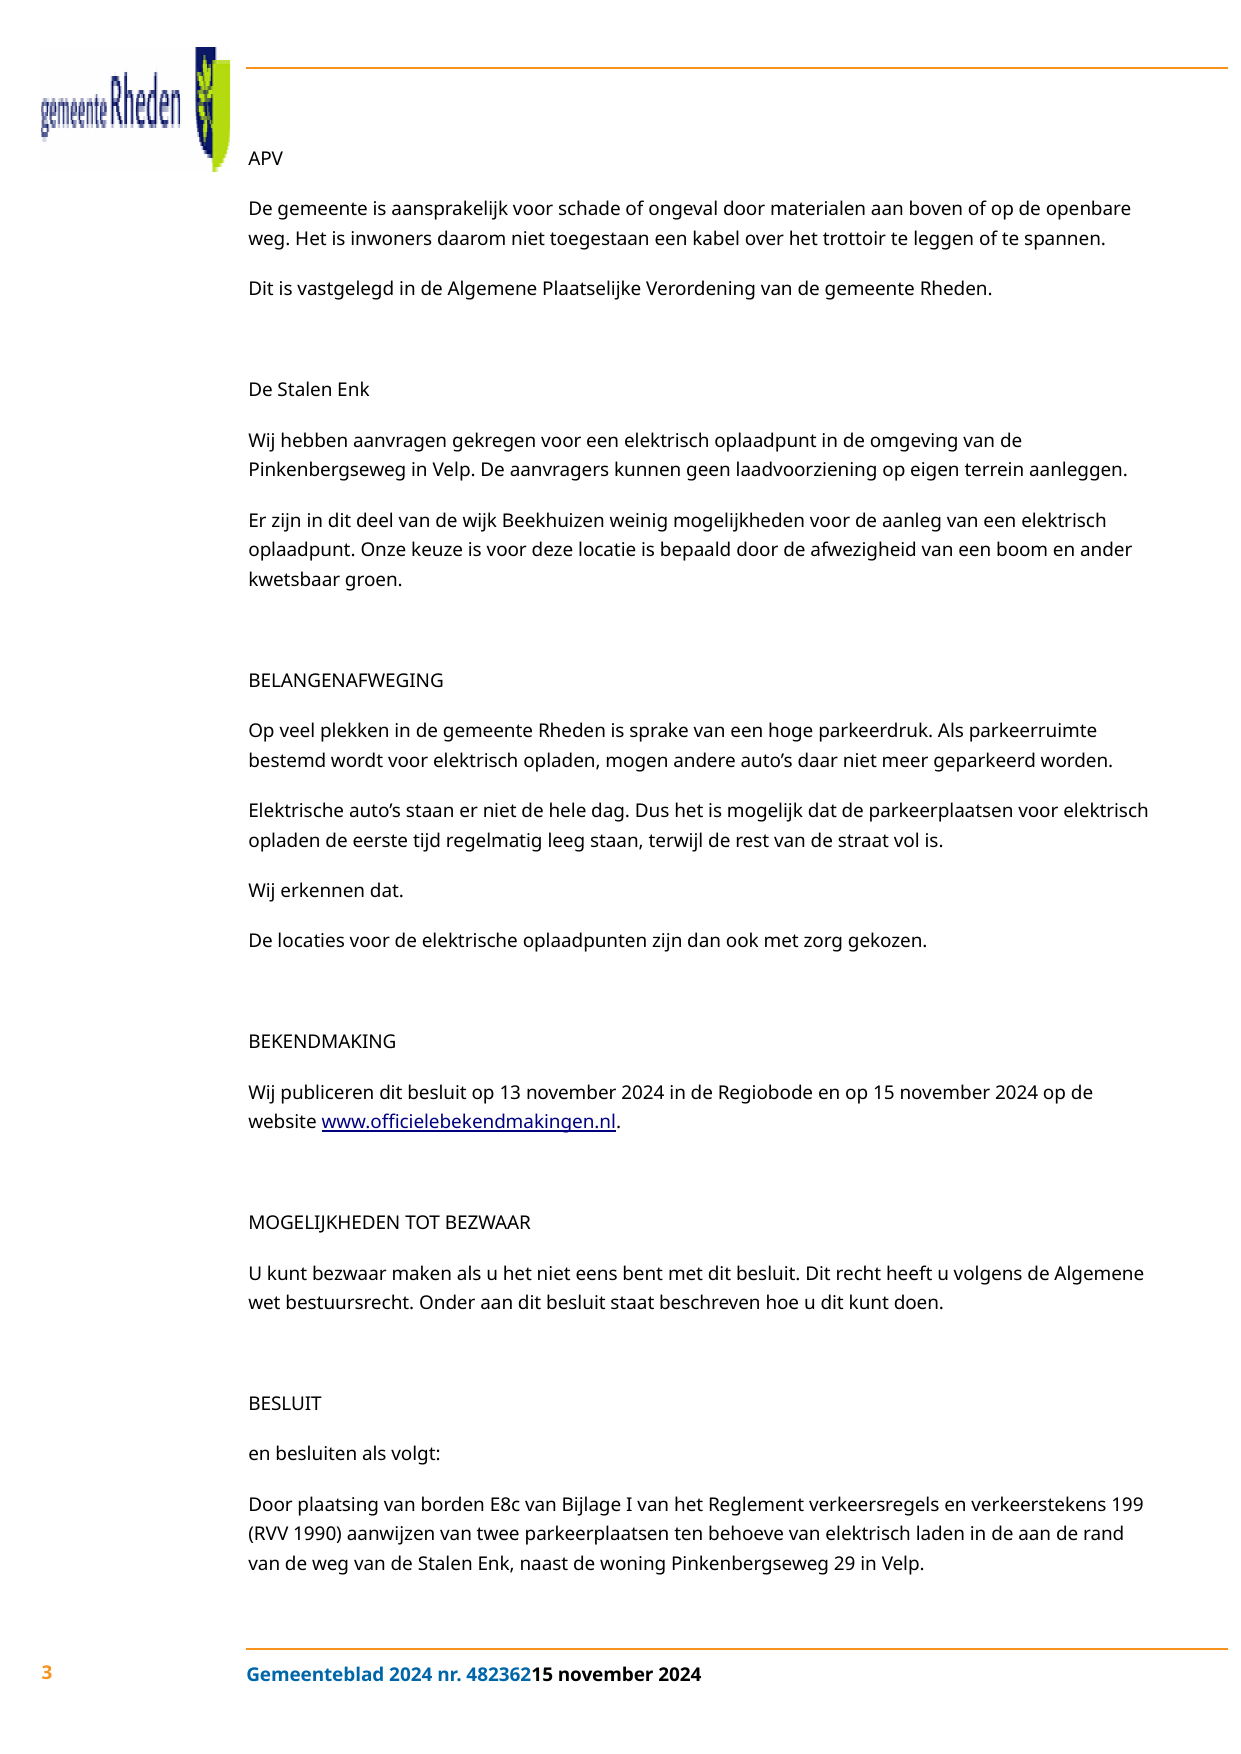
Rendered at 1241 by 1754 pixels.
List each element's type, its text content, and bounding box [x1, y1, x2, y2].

picture [41, 47, 231, 172]
text BEKENDMAKING [248, 1028, 1152, 1054]
text BELANGENAFWEGING [248, 667, 1152, 693]
text U kunt bezwaar maken als u het niet eens bent met dit besluit. Dit recht heeft u volgens de Algemene wet bestuursrecht. Onder aan dit besluit staat beschreven hoe u dit kunt doen. [248, 1260, 1152, 1315]
text Elektrische auto’s staan er niet de hele dag. Dus het is mogelijk dat de parkeerplaatsen voor elektrisch opladen de eerste tijd regelmatig leeg staan, terwijl de rest van de straat vol is. [248, 797, 1152, 853]
text Wij hebben aanvragen gekregen voor een elektrisch oplaadpunt in de omgeving van de Pinkenbergseweg in Velp. De aanvragers kunnen geen laadvoorziening op eigen terrein aanleggen. [248, 427, 1152, 482]
text BESLUIT [248, 1390, 1152, 1416]
text en besluiten als volgt: [248, 1441, 1152, 1466]
text Wij erkennen dat. [248, 877, 1152, 903]
text De locaties voor de elektrische oplaadpunten zijn dan ook met zorg gekozen. [248, 928, 1152, 953]
text MOGELIJKHEDEN TOT BEZWAAR [248, 1209, 1152, 1235]
text Dit is vastgelegd in de Algemene Plaatselijke Verordening van de gemeente Rheden. [248, 276, 1152, 301]
text Door plaatsing van borden E8c van Bijlage I van het Reglement verkeersregels en verkeerstekens 199 (RVV 1990) aanwijzen van twee parkeerplaatsen ten behoeve van elektrisch laden in de aan de rand van de weg van de Stalen Enk, naast de woning Pinkenbergseweg 29 in Velp. [248, 1491, 1152, 1576]
text De Stalen Enk [248, 376, 1152, 402]
text Op veel plekken in de gemeente Rheden is sprake van een hoge parkeerdruk. Als parkeerruimte bestemd wordt voor elektrisch opladen, mogen andere auto’s daar niet meer geparkeerd worden. [248, 717, 1152, 773]
text Wij publiceren dit besluit op 13 november 2024 in de Regiobode en op 15 november 2024 op de website www.officielebekendmakingen.nl. [248, 1079, 1152, 1134]
text APV [248, 145, 1152, 171]
text De gemeente is aansprakelijk voor schade of ongeval door materialen aan boven of op de openbare weg. Het is inwoners daarom niet toegestaan een kabel over het trottoir te leggen of te spannen. [248, 196, 1152, 251]
text Er zijn in dit deel van de wijk Beekhuizen weinig mogelijkheden voor de aanleg van een elektrisch oplaadpunt. Onze keuze is voor deze locatie is bepaald door de afwezigheid van een boom en ander kwetsbaar groen. [248, 507, 1152, 592]
